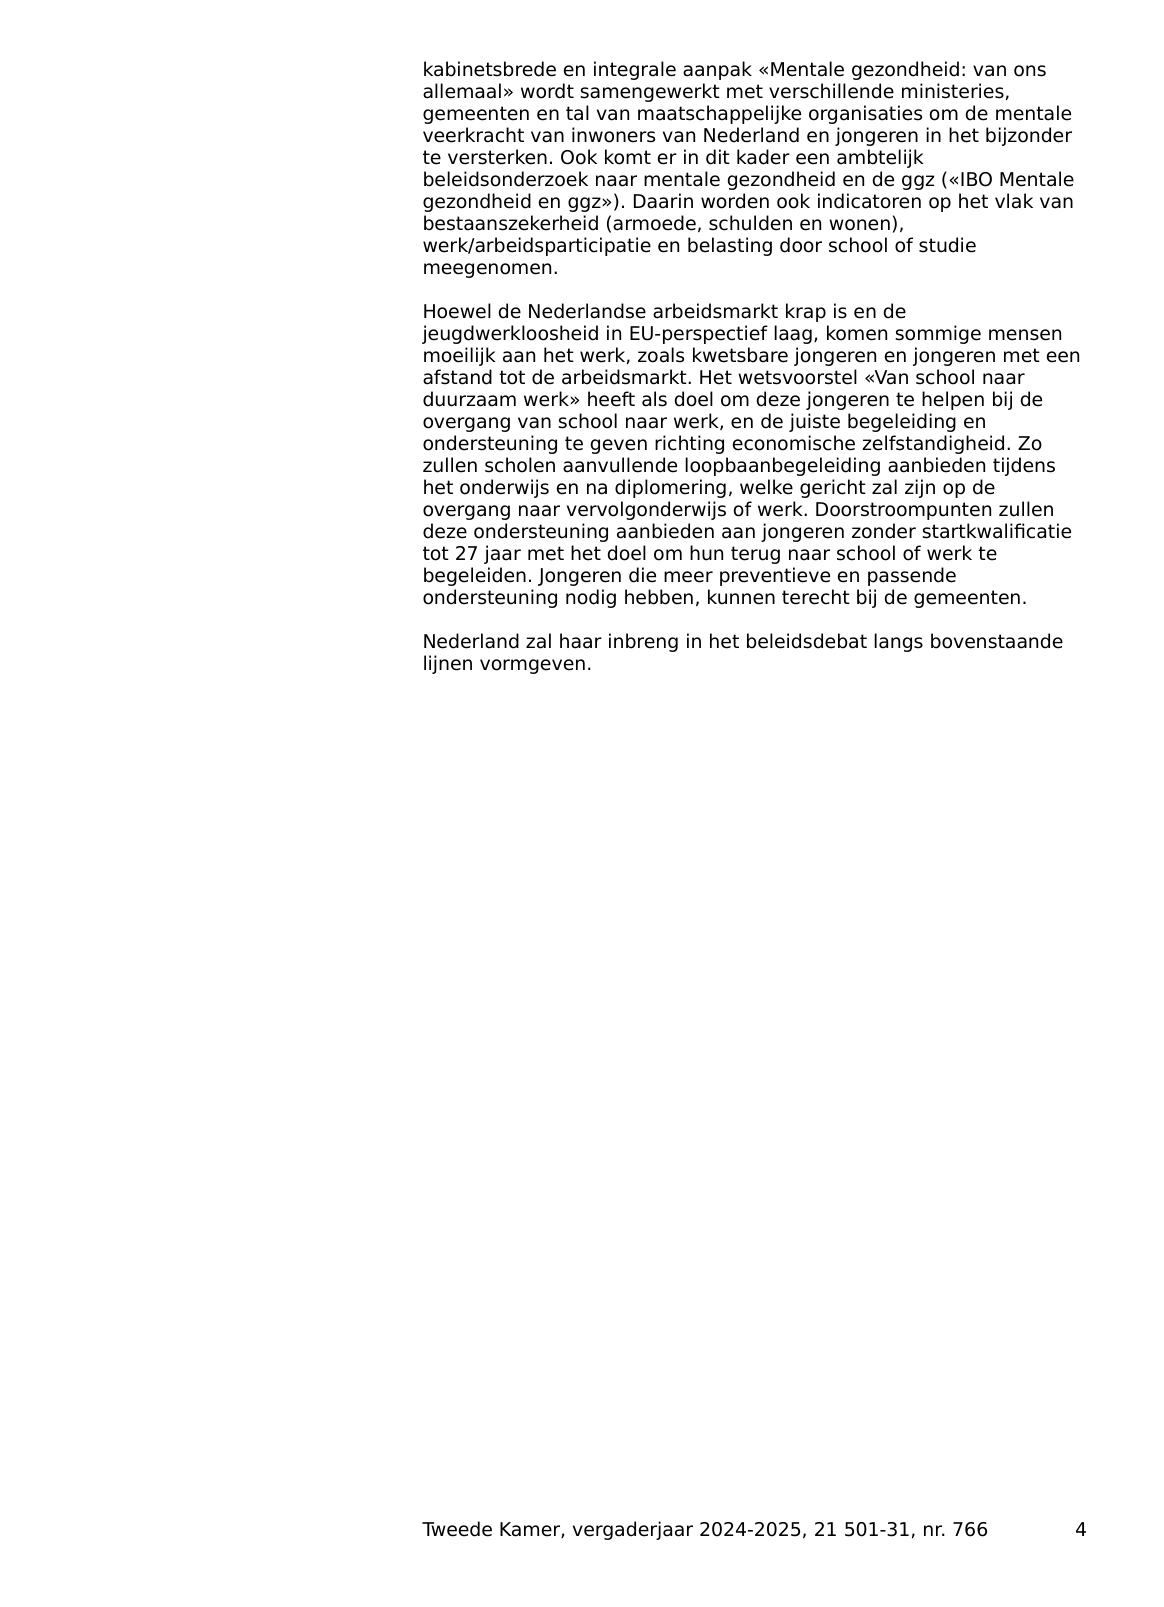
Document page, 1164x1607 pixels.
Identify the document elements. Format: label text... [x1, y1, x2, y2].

text Hoewel de Nederlandse arbeidsmarkt krap is en de jeugdwerkloosheid in EU-perspectief laag, komen sommige mensen moeilijk aan het werk, zoals kwetsbare jongeren en jongeren met een afstand tot de arbeidsmarkt. Het wetsvoorstel «Van school naar duurzaam werk» heeft als doel om deze jongeren te helpen bij de overgang van school naar werk, en de juiste begeleiding en ondersteuning te geven richting economische zelfstandigheid. Zo zullen scholen aanvullende loopbaanbegeleiding aanbieden tijdens het onderwijs en na diplomering, welke gericht zal zijn op de overgang naar vervolgonderwijs of werk. Doorstroompunten zullen deze ondersteuning aanbieden aan jongeren zonder startkwalificatie tot 27 jaar met het doel om hun terug naar school of werk te begeleiden. Jongeren die meer preventieve en passende ondersteuning nodig hebben, kunnen terecht bij de gemeenten. [422, 301, 1087, 609]
text Nederland zal haar inbreng in het beleidsdebat langs bovenstaande lijnen vormgeven. [422, 631, 1087, 675]
text kabinetsbrede en integrale aanpak «Mentale gezondheid: van ons allemaal» wordt samengewerkt met verschillende ministeries, gemeenten en tal van maatschappelijke organisaties om de mentale veerkracht van inwoners van Nederland en jongeren in het bijzonder te versterken. Ook komt er in dit kader een ambtelijk beleidsonderzoek naar mentale gezondheid en de ggz («IBO Mentale gezondheid en ggz»). Daarin worden ook indicatoren op het vlak van bestaanszekerheid (armoede, schulden en wonen), werk/arbeidsparticipatie en belasting door school of studie meegenomen. [422, 59, 1087, 279]
